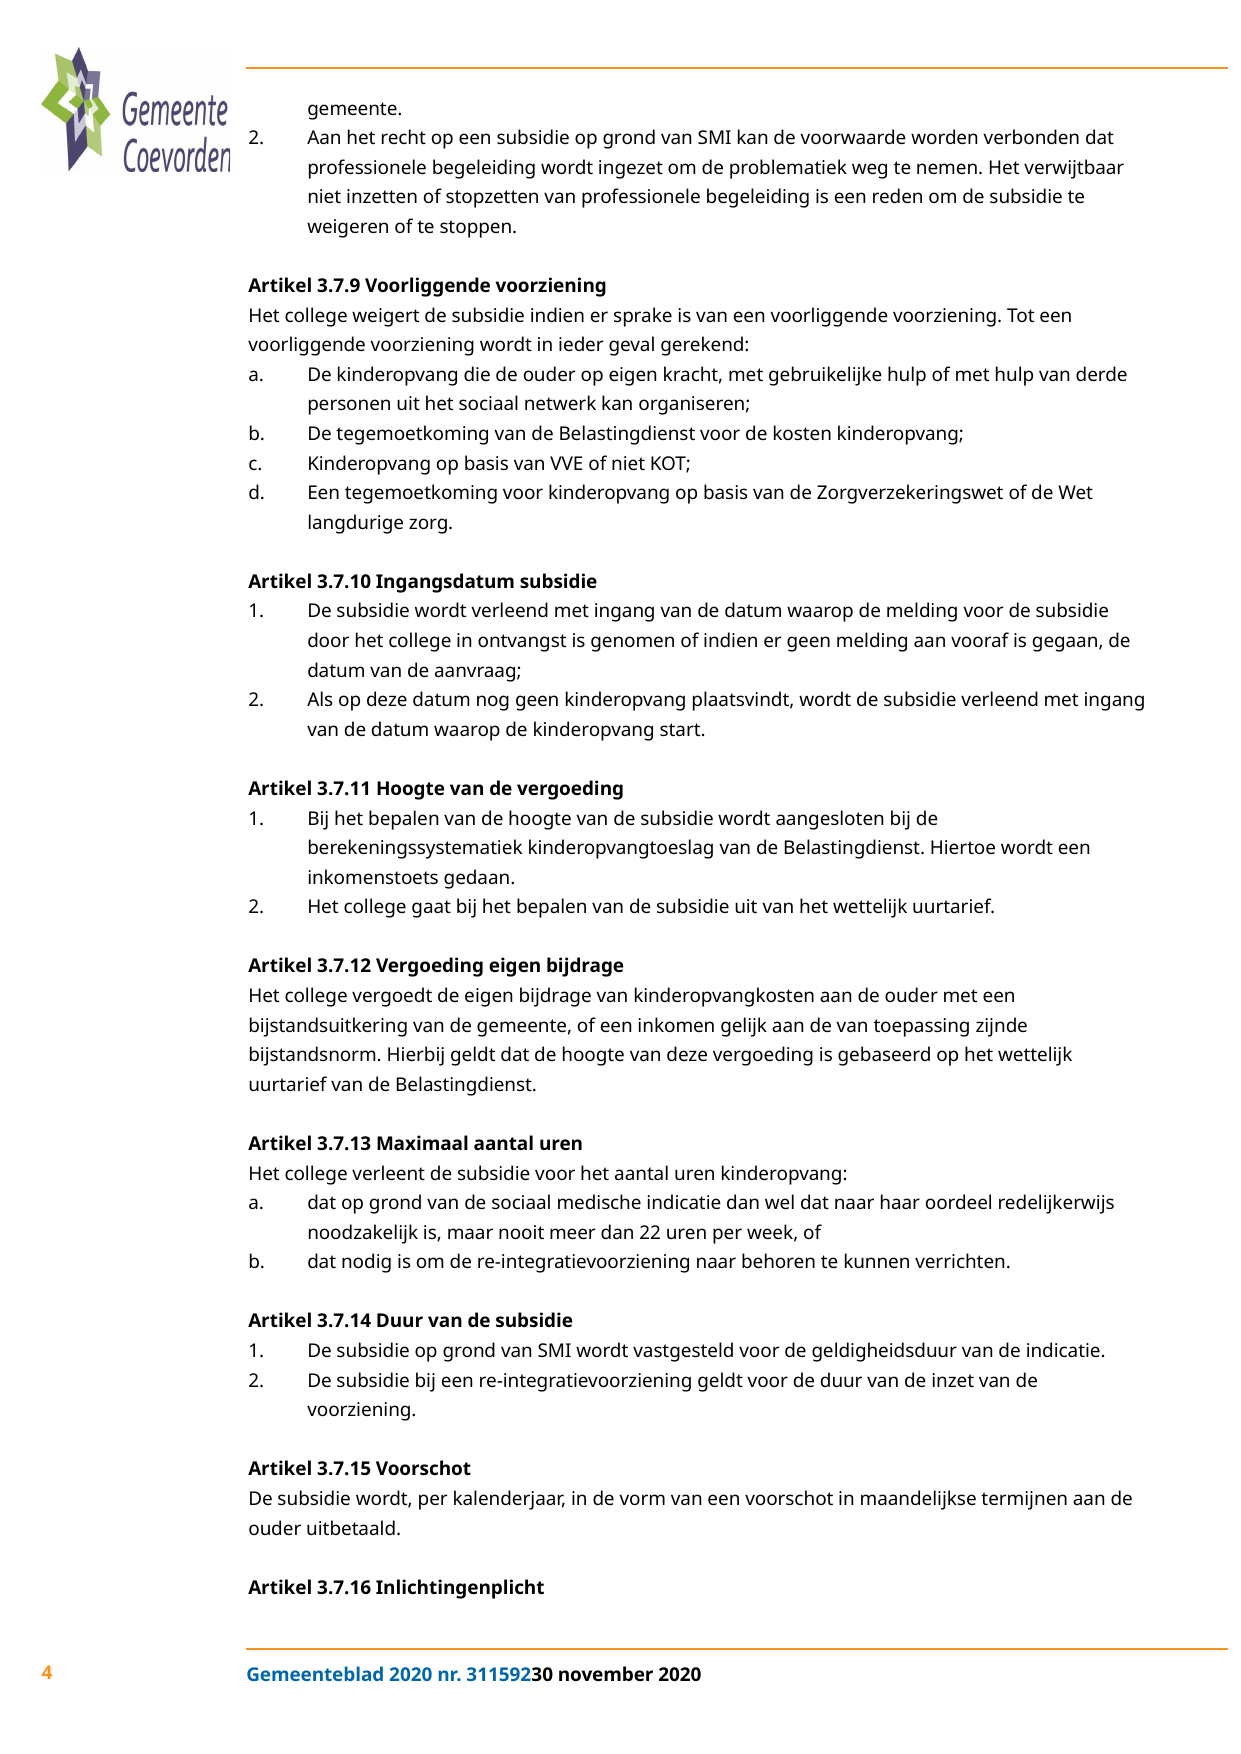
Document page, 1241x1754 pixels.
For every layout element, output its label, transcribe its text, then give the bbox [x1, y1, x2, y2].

text Het college vergoedt de eigen bijdrage van kinderopvangkosten aan de ouder met een bijstandsuitkering van de gemeente, of een inkomen gelijk aan de van toepassing zijnde bijstandsnorm. Hierbij geldt dat de hoogte van deze vergoeding is gebaseerd op het wettelijk uurtarief van de Belastingdienst. [248, 982, 1152, 1097]
list De subsidie op grond van SMI wordt vastgesteld voor de geldigheidsduur van de indicatie. [248, 1337, 1152, 1363]
text Artikel 3.7.9 Voorliggende voorziening [248, 272, 1152, 298]
text Artikel 3.7.10 Ingangsdatum subsidie [248, 568, 1152, 594]
list dat nodig is om de re-integratievoorziening naar behoren te kunnen verrichten. [248, 1248, 1152, 1274]
text Het college verleent de subsidie voor het aantal uren kinderopvang: [248, 1160, 1152, 1186]
text Artikel 3.7.15 Voorschot [248, 1456, 1152, 1481]
text De subsidie wordt, per kalenderjaar, in de vorm van een voorschot in maandelijkse termijnen aan de ouder uitbetaald. [248, 1485, 1152, 1541]
list Aan het recht op een subsidie op grond van SMI kan de voorwaarde worden verbonden dat professionele begeleiding wordt ingezet om de problematiek weg te nemen. Het verwijtbaar niet inzetten of stopzetten van professionele begeleiding is een reden om de subsidie te weigeren of te stoppen. [248, 124, 1152, 239]
text Artikel 3.7.11 Hoogte van de vergoeding [248, 775, 1152, 801]
text Artikel 3.7.13 Maximaal aantal uren [248, 1130, 1152, 1156]
text Het college weigert de subsidie indien er sprake is van een voorliggende voorziening. Tot een voorliggende voorziening wordt in ieder geval gerekend: [248, 302, 1152, 357]
text Artikel 3.7.14 Duur van de subsidie [248, 1308, 1152, 1333]
list De subsidie wordt verleend met ingang van de datum waarop de melding voor de subsidie door het college in ontvangst is genomen of indien er geen melding aan vooraf is gegaan, de datum van de aanvraag; [248, 598, 1152, 683]
list Als op deze datum nog geen kinderopvang plaatsvindt, wordt de subsidie verleend met ingang van de datum waarop de kinderopvang start. [248, 686, 1152, 742]
list Een tegemoetkoming voor kinderopvang op basis van de Zorgverzekeringswet of de Wet langdurige zorg. [248, 479, 1152, 535]
list gemeente. [248, 95, 1152, 121]
list dat op grond van de sociaal medische indicatie dan wel dat naar haar oordeel redelijkerwijs noodzakelijk is, maar nooit meer dan 22 uren per week, of [248, 1189, 1152, 1245]
list Het college gaat bij het bepalen van de subsidie uit van het wettelijk uurtarief. [248, 893, 1152, 919]
text Artikel 3.7.16 Inlichtingenplicht [248, 1574, 1152, 1600]
list Kinderopvang op basis van VVE of niet KOT; [248, 450, 1152, 476]
picture [41, 47, 231, 172]
list De subsidie bij een re-integratievoorziening geldt voor de duur van de inzet van de voorziening. [248, 1367, 1152, 1422]
list Bij het bepalen van de hoogte van de subsidie wordt aangesloten bij de berekeningssystematiek kinderopvangtoeslag van de Belastingdienst. Hiertoe wordt een inkomenstoets gedaan. [248, 805, 1152, 890]
list De tegemoetkoming van de Belastingdienst voor de kosten kinderopvang; [248, 420, 1152, 446]
text Artikel 3.7.12 Vergoeding eigen bijdrage [248, 953, 1152, 978]
list De kinderopvang die de ouder op eigen kracht, met gebruikelijke hulp of met hulp van derde personen uit het sociaal netwerk kan organiseren; [248, 361, 1152, 416]
